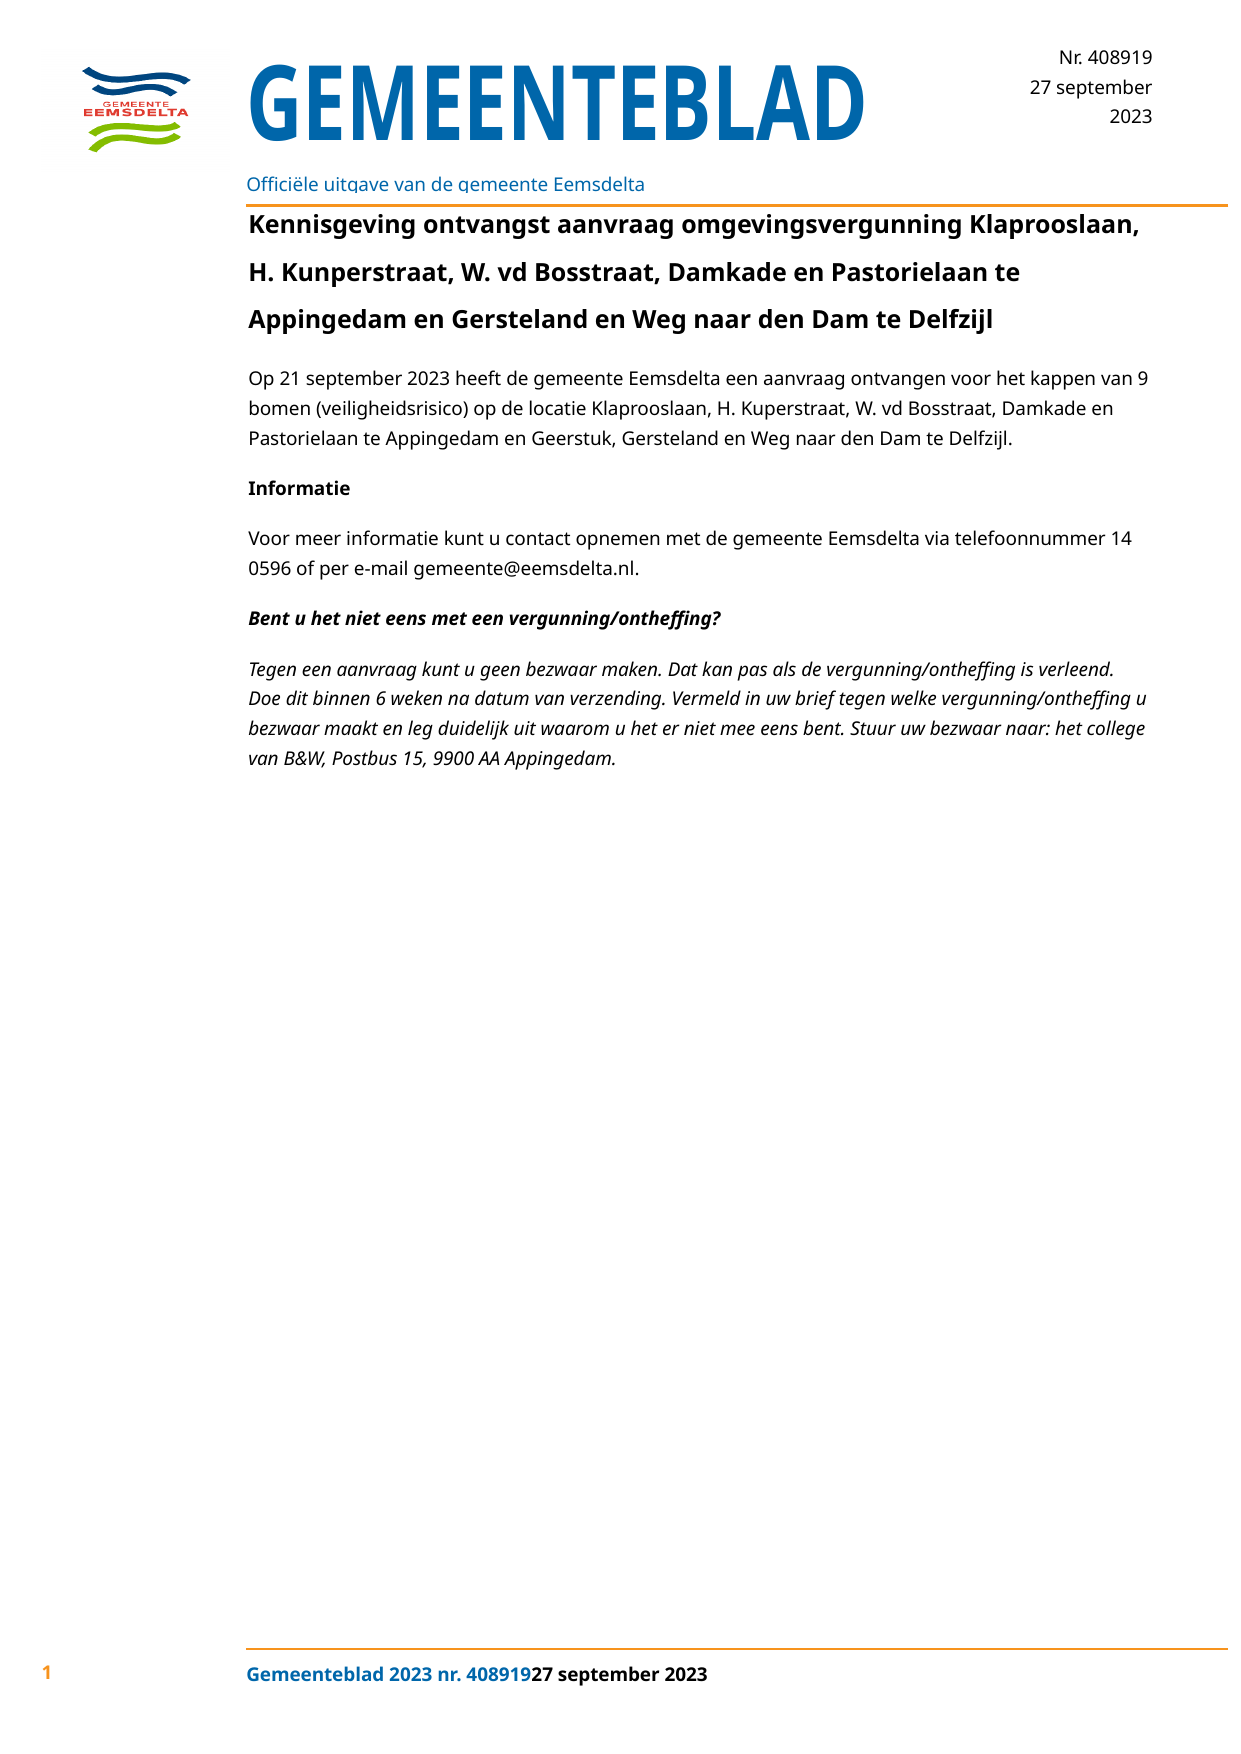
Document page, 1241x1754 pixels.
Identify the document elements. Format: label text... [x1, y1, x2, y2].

text Op 21 september 2023 heeft de gemeente Eemsdelta een aanvraag ontvangen voor het kappen van 9 bomen (veiligheidsrisico) op de locatie Klaprooslaan, H. Kuperstraat, W. vd Bosstraat, Damkade en Pastorielaan te Appingedam en Geerstuk, Gersteland en Weg naar den Dam te Delfzijl. [248, 366, 1152, 450]
text Informatie [248, 475, 1152, 501]
picture [41, 47, 231, 172]
text Bent u het niet eens met een vergunning/ontheffing? [248, 606, 1152, 631]
text Tegen een aanvraag kunt u geen bezwaar maken. Dat kan pas als de vergunning/ontheffing is verleend. Doe dit binnen 6 weken na datum van verzending. Vermeld in uw brief tegen welke vergunning/ontheffing u bezwaar maakt en leg duidelijk uit waarom u het er niet mee eens bent. Stuur uw bezwaar naar: het college van B&W, Postbus 15, 9900 AA Appingedam. [248, 656, 1152, 770]
text Voor meer informatie kunt u contact opnemen met de gemeente Eemsdelta via telefoonnummer 14 0596 of per e-mail gemeente@eemsdelta.nl. [248, 526, 1152, 581]
text Kennisgeving ontvangst aanvraag omgevingsvergunning Klaprooslaan, H. Kunperstraat, W. vd Bosstraat, Damkade en Pastorielaan te Appingedam en Gersteland en Weg naar den Dam te Delfzijl [248, 207, 1152, 336]
